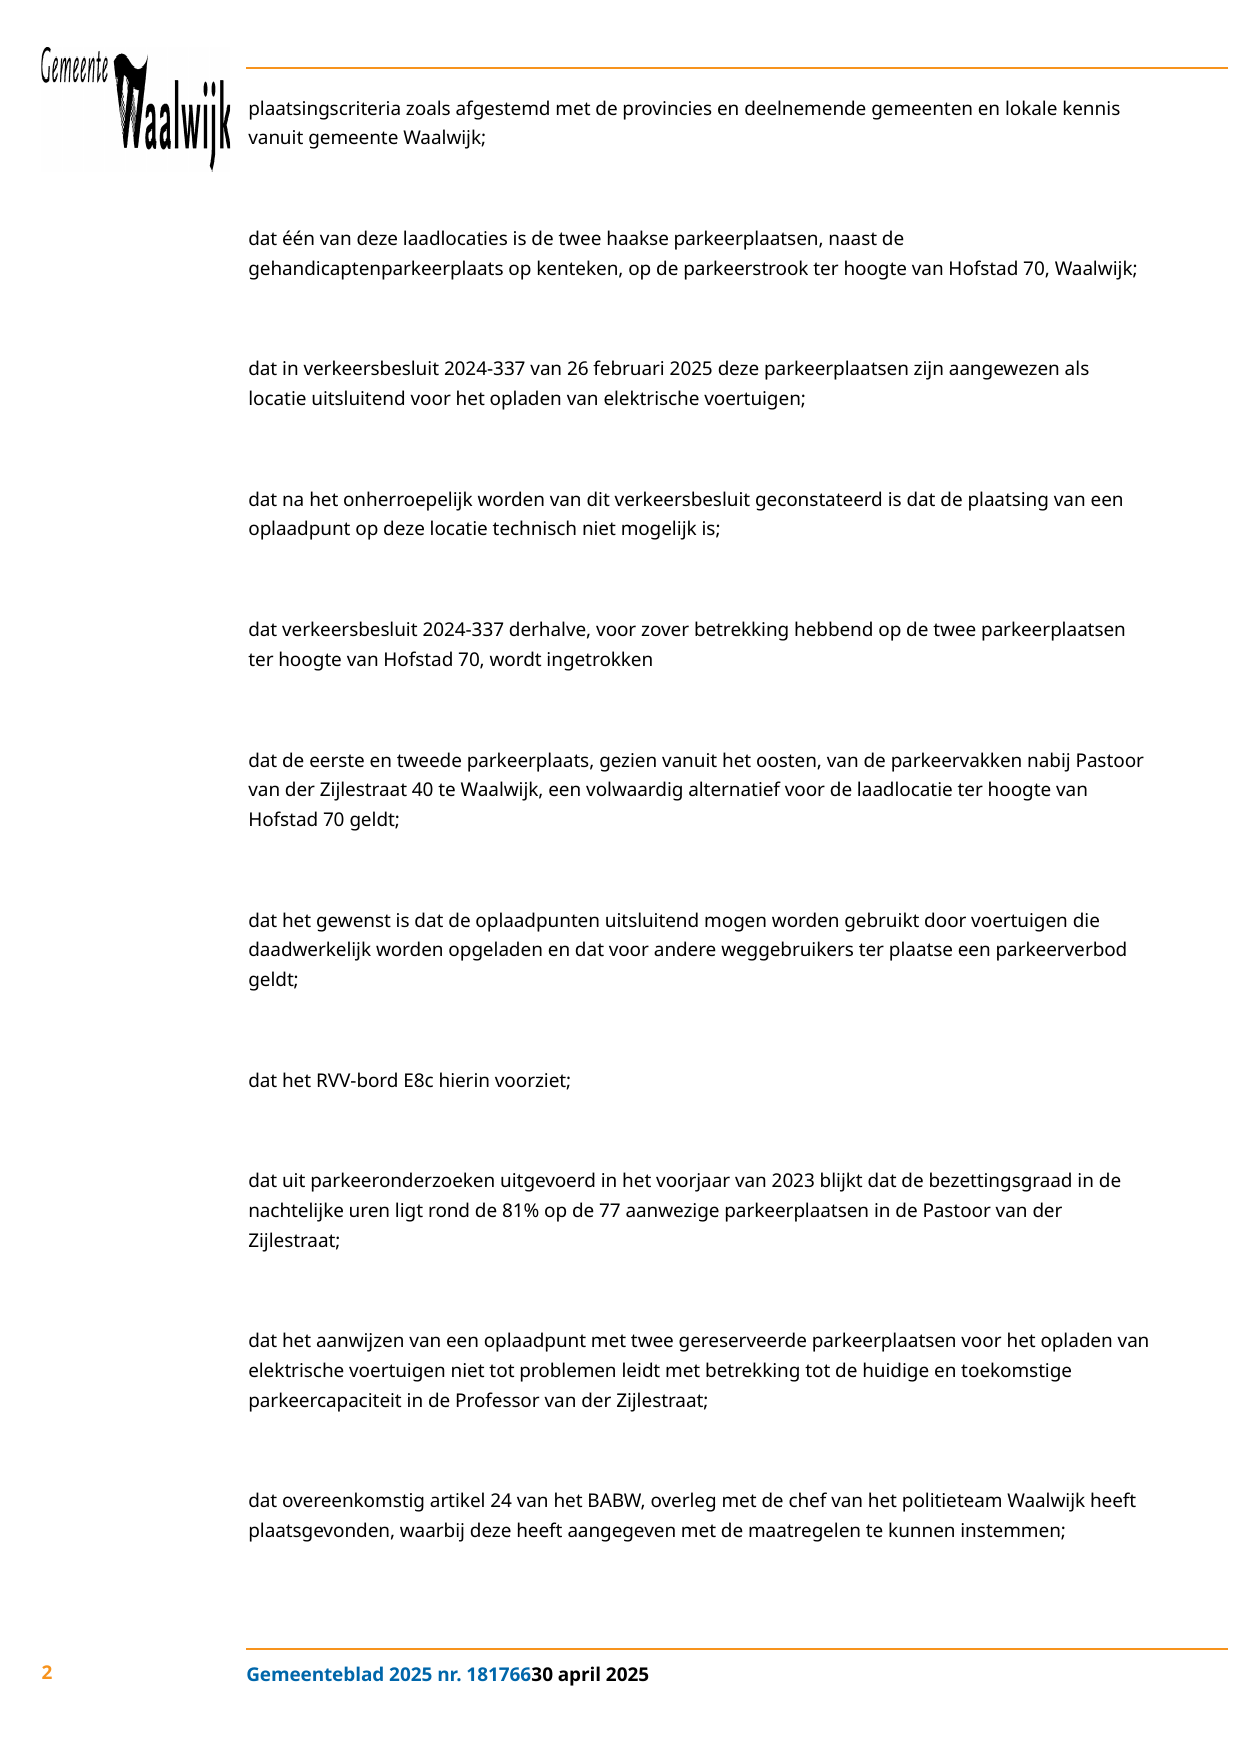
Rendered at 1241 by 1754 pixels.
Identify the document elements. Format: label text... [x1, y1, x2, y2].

text plaatsingscriteria zoals afgestemd met de provincies en deelnemende gemeenten en lokale kennis vanuit gemeente Waalwijk; [248, 95, 1152, 150]
text dat in verkeersbesluit 2024-337 van 26 februari 2025 deze parkeerplaatsen zijn aangewezen als locatie uitsluitend voor het opladen van elektrische voertuigen; [248, 356, 1152, 411]
text dat het gewenst is dat de oplaadpunten uitsluitend mogen worden gebruikt door voertuigen die daadwerkelijk worden opgeladen en dat voor andere weggebruikers ter plaatse een parkeerverbod geldt; [248, 907, 1152, 992]
text dat de eerste en tweede parkeerplaats, gezien vanuit het oosten, van de parkeervakken nabij Pastoor van der Zijlestraat 40 te Waalwijk, een volwaardig alternatief voor de laadlocatie ter hoogte van Hofstad 70 geldt; [248, 747, 1152, 832]
text dat het aanwijzen van een oplaadpunt met twee gereserveerde parkeerplaatsen voor het opladen van elektrische voertuigen niet tot problemen leidt met betrekking tot de huidige en toekomstige parkeercapaciteit in de Professor van der Zijlestraat; [248, 1328, 1152, 1413]
text dat uit parkeeronderzoeken uitgevoerd in het voorjaar van 2023 blijkt dat de bezettingsgraad in de nachtelijke uren ligt rond de 81% op de 77 aanwezige parkeerplaatsen in de Pastoor van der Zijlestraat; [248, 1168, 1152, 1253]
text dat na het onherroepelijk worden van dit verkeersbesluit geconstateerd is dat de plaatsing van een oplaadpunt op deze locatie technisch niet mogelijk is; [248, 486, 1152, 541]
text dat overeenkomstig artikel 24 van het BABW, overleg met de chef van het politieteam Waalwijk heeft plaatsgevonden, waarbij deze heeft aangegeven met de maatregelen te kunnen instemmen; [248, 1488, 1152, 1543]
text dat één van deze laadlocaties is de twee haakse parkeerplaatsen, naast de gehandicaptenparkeerplaats op kenteken, op de parkeerstrook ter hoogte van Hofstad 70, Waalwijk; [248, 225, 1152, 281]
picture [41, 47, 231, 172]
text dat verkeersbesluit 2024-337 derhalve, voor zover betrekking hebbend op de twee parkeerplaatsen ter hoogte van Hofstad 70, wordt ingetrokken [248, 616, 1152, 672]
text dat het RVV-bord E8c hierin voorziet; [248, 1067, 1152, 1093]
